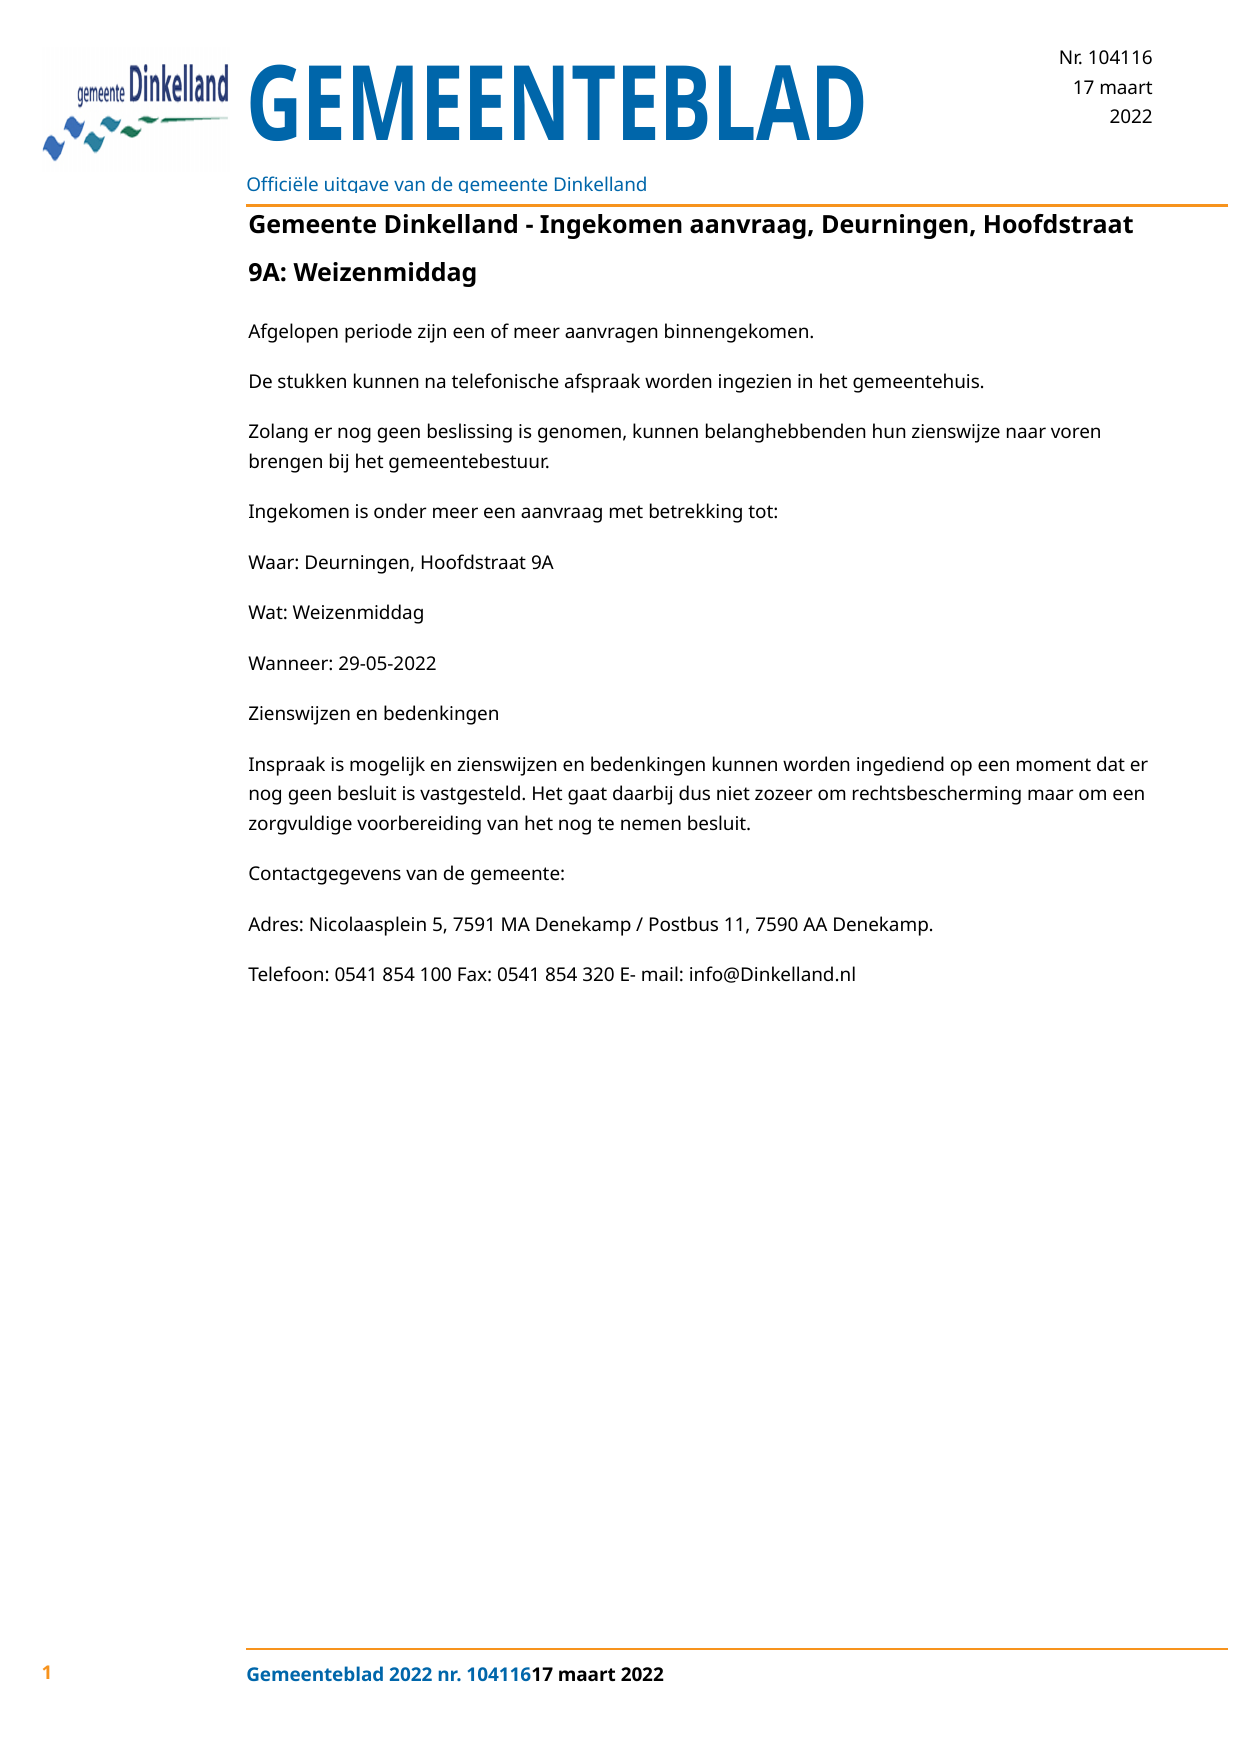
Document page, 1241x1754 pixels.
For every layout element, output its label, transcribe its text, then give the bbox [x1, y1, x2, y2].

text Telefoon: 0541 854 100 Fax: 0541 854 320 E- mail: info@Dinkelland.nl [248, 961, 1152, 987]
text De stukken kunnen na telefonische afspraak worden ingezien in het gemeentehuis. [248, 368, 1152, 394]
text Gemeente Dinkelland - Ingekomen aanvraag, Deurningen, Hoofdstraat 9A: Weizenmiddag [248, 207, 1152, 288]
picture [41, 47, 231, 172]
text Ingekomen is onder meer een aanvraag met betrekking tot: [248, 499, 1152, 524]
text Waar: Deurningen, Hoofdstraat 9A [248, 549, 1152, 575]
text Wat: Weizenmiddag [248, 599, 1152, 625]
text Inspraak is mogelijk en zienswijzen en bedenkingen kunnen worden ingediend op een moment dat er nog geen besluit is vastgesteld. Het gaat daarbij dus niet zozeer om rechtsbescherming maar om een zorgvuldige voorbereiding van het nog te nemen besluit. [248, 751, 1152, 836]
text Afgelopen periode zijn een of meer aanvragen binnengekomen. [248, 318, 1152, 344]
text Zolang er nog geen beslissing is genomen, kunnen belanghebbenden hun zienswijze naar voren brengen bij het gemeentebestuur. [248, 419, 1152, 474]
text Zienswijzen en bedenkingen [248, 700, 1152, 726]
text Contactgegevens van de gemeente: [248, 860, 1152, 886]
text Adres: Nicolaasplein 5, 7591 MA Denekamp / Postbus 11, 7590 AA Denekamp. [248, 911, 1152, 937]
text Wanneer: 29-05-2022 [248, 650, 1152, 676]
